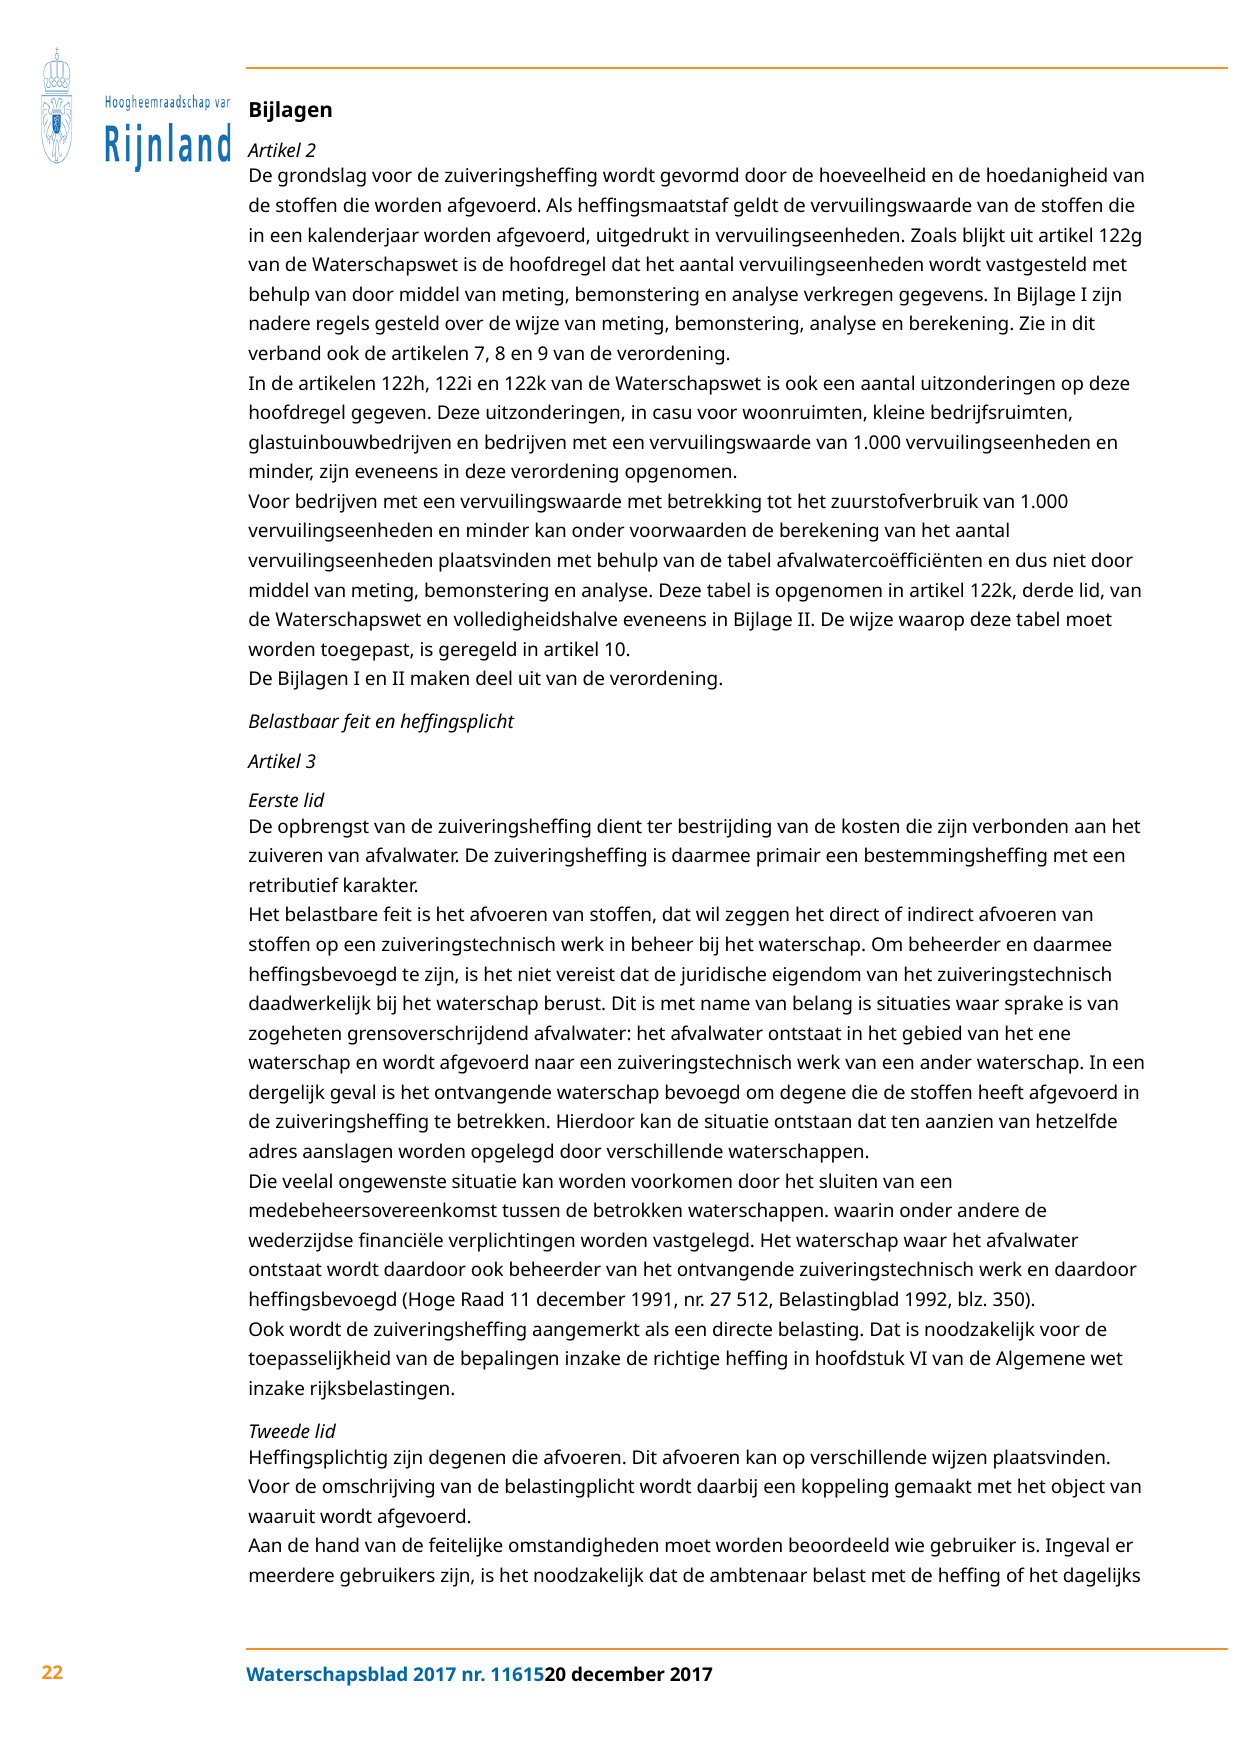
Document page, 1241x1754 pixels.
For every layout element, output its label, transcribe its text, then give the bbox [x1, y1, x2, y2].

text Het belastbare feit is het afvoeren van stoffen, dat wil zeggen het direct of indirect afvoeren van stoffen op een zuiveringstechnisch werk in beheer bij het waterschap. Om beheerder en daarmee heffingsbevoegd te zijn, is het niet vereist dat de juridische eigendom van het zuiveringstechnisch daadwerkelijk bij het waterschap berust. Dit is met name van belang is situaties waar sprake is van zogeheten grensoverschrijdend afvalwater: het afvalwater ontstaat in het gebied van het ene waterschap en wordt afgevoerd naar een zuiveringstechnisch werk van een ander waterschap. In een dergelijk geval is het ontvangende waterschap bevoegd om degene die de stoffen heeft afgevoerd in de zuiveringsheffing te betrekken. Hierdoor kan de situatie ontstaan dat ten aanzien van hetzelfde adres aanslagen worden opgelegd door verschillende waterschappen. [248, 902, 1152, 1164]
text Belastbaar feit en heffingsplicht [248, 709, 1152, 734]
text De opbrengst van de zuiveringsheffing dient ter bestrijding van de kosten die zijn verbonden aan het zuiveren van afvalwater. De zuiveringsheffing is daarmee primair een bestemmingsheffing met een retributief karakter. [248, 813, 1152, 898]
text Voor bedrijven met een vervuilingswaarde met betrekking tot het zuurstofverbruik van 1.000 vervuilingseenheden en minder kan onder voorwaarden de berekening van het aantal vervuilingseenheden plaatsvinden met behulp van de tabel afvalwatercoëfficiënten en dus niet door middel van meting, bemonstering en analyse. Deze tabel is opgenomen in artikel 122k, derde lid, van de Waterschapswet en volledigheidshalve eveneens in Bijlage II. De wijze waarop deze tabel moet worden toegepast, is geregeld in artikel 10. [248, 488, 1152, 662]
text Eerste lid [248, 787, 1152, 813]
text Aan de hand van de feitelijke omstandigheden moet worden beoordeeld wie gebruiker is. Ingeval er meerdere gebruikers zijn, is het noodzakelijk dat de ambtenaar belast met de heffing of het dagelijks [248, 1533, 1152, 1588]
text Artikel 3 [248, 748, 1152, 774]
picture [41, 47, 231, 172]
text In de artikelen 122h, 122i en 122k van de Waterschapswet is ook een aantal uitzonderingen op deze hoofdregel gegeven. Deze uitzonderingen, in casu voor woonruimten, kleine bedrijfsruimten, glastuinbouwbedrijven en bedrijven met een vervuilingswaarde van 1.000 vervuilingseenheden en [248, 370, 1152, 454]
text Heffingsplichtig zijn degenen die afvoeren. Dit afvoeren kan op verschillende wijzen plaatsvinden. Voor de omschrijving van de belastingplicht wordt daarbij een koppeling gemaakt met het object van waaruit wordt afgevoerd. [248, 1444, 1152, 1529]
text Tweede lid [248, 1418, 1152, 1444]
text Die veelal ongewenste situatie kan worden voorkomen door het sluiten van een medebeheersovereenkomst tussen de betrokken waterschappen. waarin onder andere de wederzijdse financiële verplichtingen worden vastgelegd. Het waterschap waar het afvalwater ontstaat wordt daardoor ook beheerder van het ontvangende zuiveringstechnisch werk en daardoor heffingsbevoegd (Hoge Raad 11 december 1991, nr. 27 512, Belastingblad 1992, blz. 350). [248, 1168, 1152, 1312]
text De Bijlagen I en II maken deel uit van de verordening. [248, 666, 1152, 691]
text minder, zijn eveneens in deze verordening opgenomen. [248, 458, 1152, 484]
text Artikel 2 [248, 137, 1152, 163]
text De grondslag voor de zuiveringsheffing wordt gevormd door de hoeveelheid en de hoedanigheid van de stoffen die worden afgevoerd. Als heffingsmaatstaf geldt de vervuilingswaarde van de stoffen die in een kalenderjaar worden afgevoerd, uitgedrukt in vervuilingseenheden. Zoals blijkt uit artikel 122g van de Waterschapswet is de hoofdregel dat het aantal vervuilingseenheden wordt vastgesteld met behulp van door middel van meting, bemonstering en analyse verkregen gegevens. In Bijlage I zijn nadere regels gesteld over de wijze van meting, bemonstering, analyse en berekening. Zie in dit verband ook de artikelen 7, 8 en 9 van de verordening. [248, 163, 1152, 366]
text Bijlagen [248, 95, 1152, 123]
text Ook wordt de zuiveringsheffing aangemerkt als een directe belasting. Dat is noodzakelijk voor de toepasselijkheid van de bepalingen inzake de richtige heffing in hoofdstuk VI van de Algemene wet inzake rijksbelastingen. [248, 1316, 1152, 1401]
